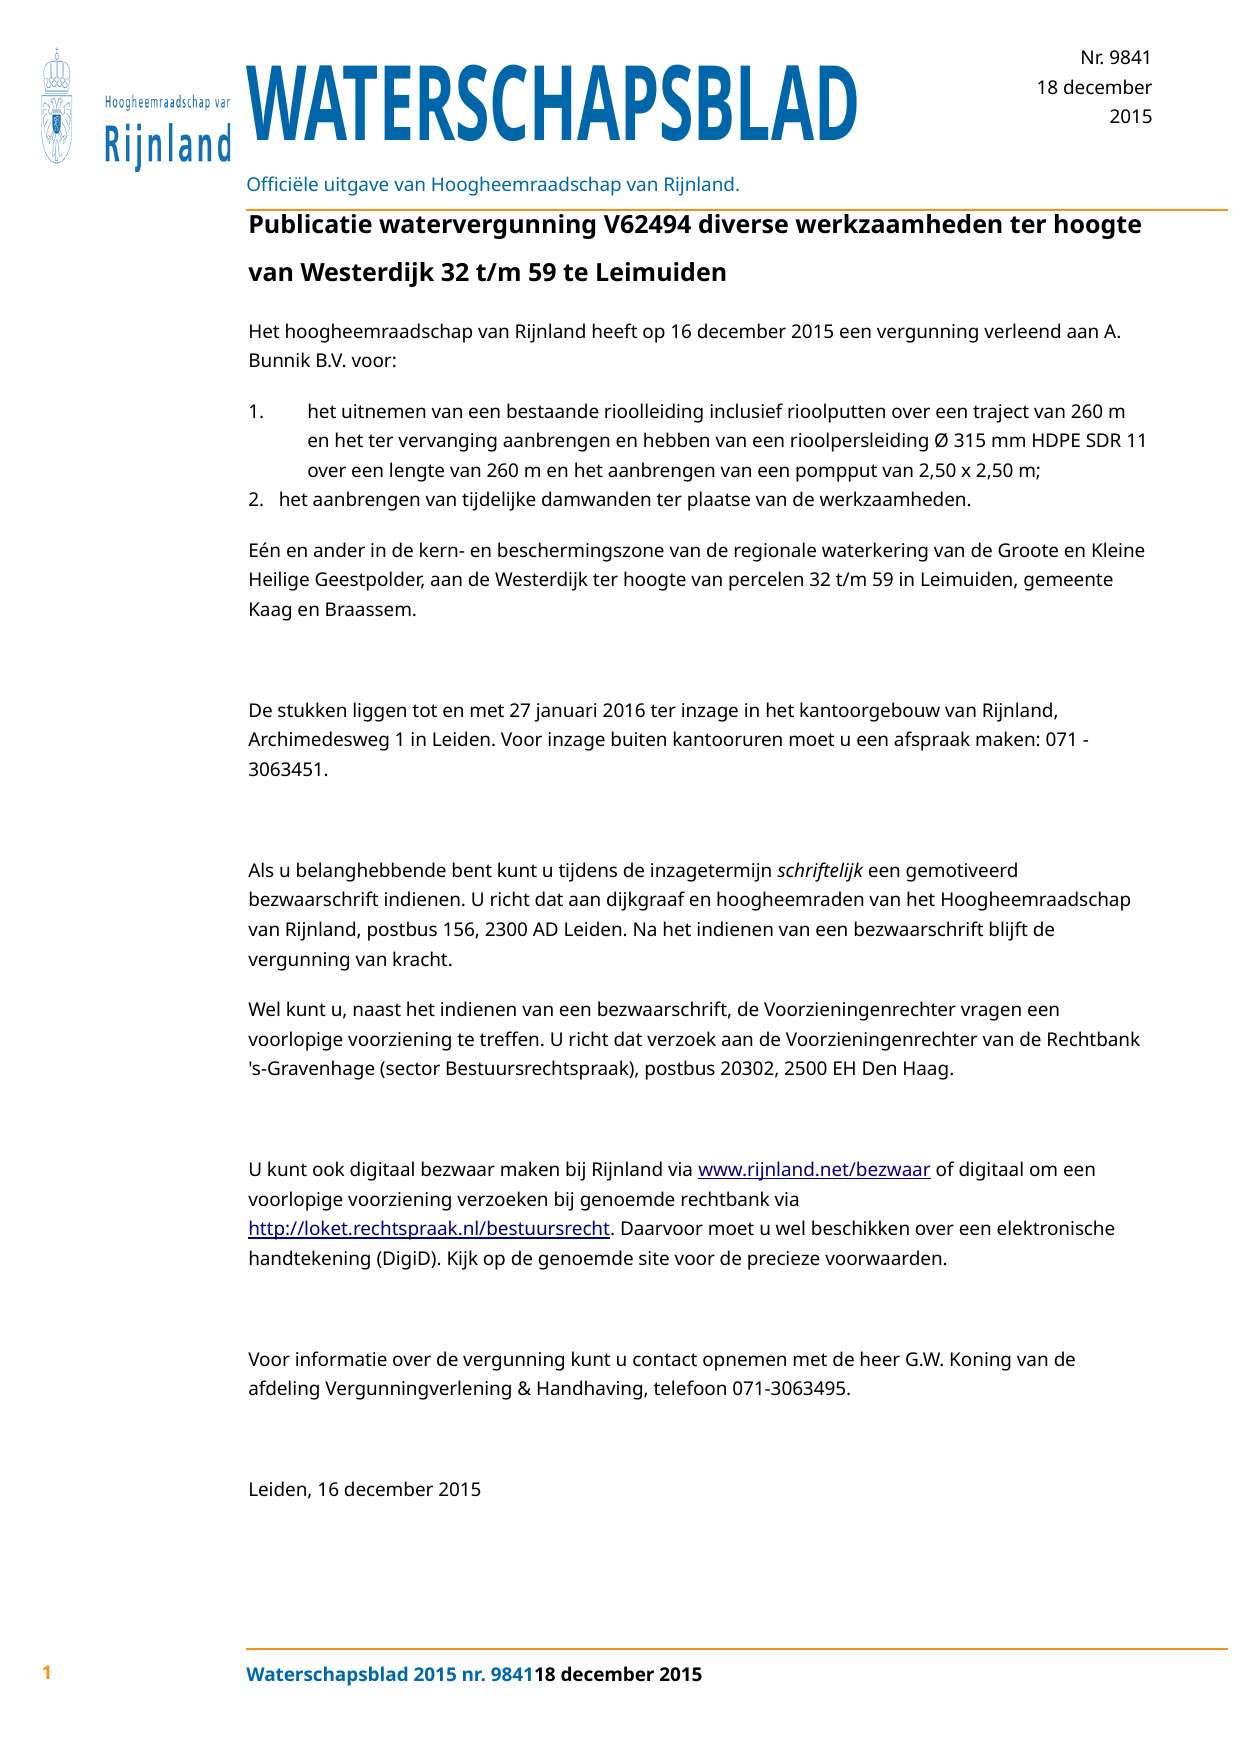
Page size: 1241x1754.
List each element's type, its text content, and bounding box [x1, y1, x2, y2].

text Publicatie watervergunning V62494 diverse werkzaamheden ter hoogte van Westerdijk 32 t/m 59 te Leimuiden [248, 211, 1152, 288]
text 2. het aanbrengen van tijdelijke damwanden ter plaatse van de werkzaamheden. [248, 487, 1152, 512]
text Voor informatie over de vergunning kunt u contact opnemen met de heer G.W. Koning van de afdeling Vergunningverlening & Handhaving, telefoon 071-3063495. [248, 1346, 1152, 1401]
text Wel kunt u, naast het indienen van een bezwaarschrift, de Voorzieningenrechter vragen een voorlopige voorziening te treffen. U richt dat verzoek aan de Voorzieningenrechter van de Rechtbank 's-Gravenhage (sector Bestuursrechtspraak), postbus 20302, 2500 EH Den Haag. [248, 996, 1152, 1081]
picture [41, 47, 231, 172]
list het uitnemen van een bestaande rioolleiding inclusief rioolputten over een traject van 260 m en het ter vervanging aanbrengen en hebben van een rioolpersleiding Ø 315 mm HDPE SDR 11 over een lengte van 260 m en het aanbrengen van een pompput van 2,50 x 2,50 m; [248, 398, 1152, 483]
text Als u belanghebbende bent kunt u tijdens de inzagetermijn schriftelijk een gemotiveerd bezwaarschrift indienen. U richt dat aan dijkgraaf en hoogheemraden van het Hoogheemraadschap van Rijnland, postbus 156, 2300 AD Leiden. Na het indienen van een bezwaarschrift blijft de vergunning van kracht. [248, 857, 1152, 972]
text Eén en ander in de kern- en beschermingszone van de regionale waterkering van de Groote en Kleine Heilige Geestpolder, aan de Westerdijk ter hoogte van percelen 32 t/m 59 in Leimuiden, gemeente Kaag en Braassem. [248, 537, 1152, 622]
text Het hoogheemraadschap van Rijnland heeft op 16 december 2015 een vergunning verleend aan A. Bunnik B.V. voor: [248, 318, 1152, 373]
text U kunt ook digitaal bezwaar maken bij Rijnland via www.rijnland.net/bezwaar of digitaal om een voorlopige voorziening verzoeken bij genoemde rechtbank via http://loket.rechtspraak.nl/bestuursrecht. Daarvoor moet u wel beschikken over een elektronische handtekening (DigiD). Kijk op de genoemde site voor de precieze voorwaarden. [248, 1156, 1152, 1271]
text Leiden, 16 december 2015 [248, 1476, 1152, 1502]
text De stukken liggen tot en met 27 januari 2016 ter inzage in het kantoorgebouw van Rijnland, Archimedesweg 1 in Leiden. Voor inzage buiten kantooruren moet u een afspraak maken: 071 - 3063451. [248, 697, 1152, 782]
